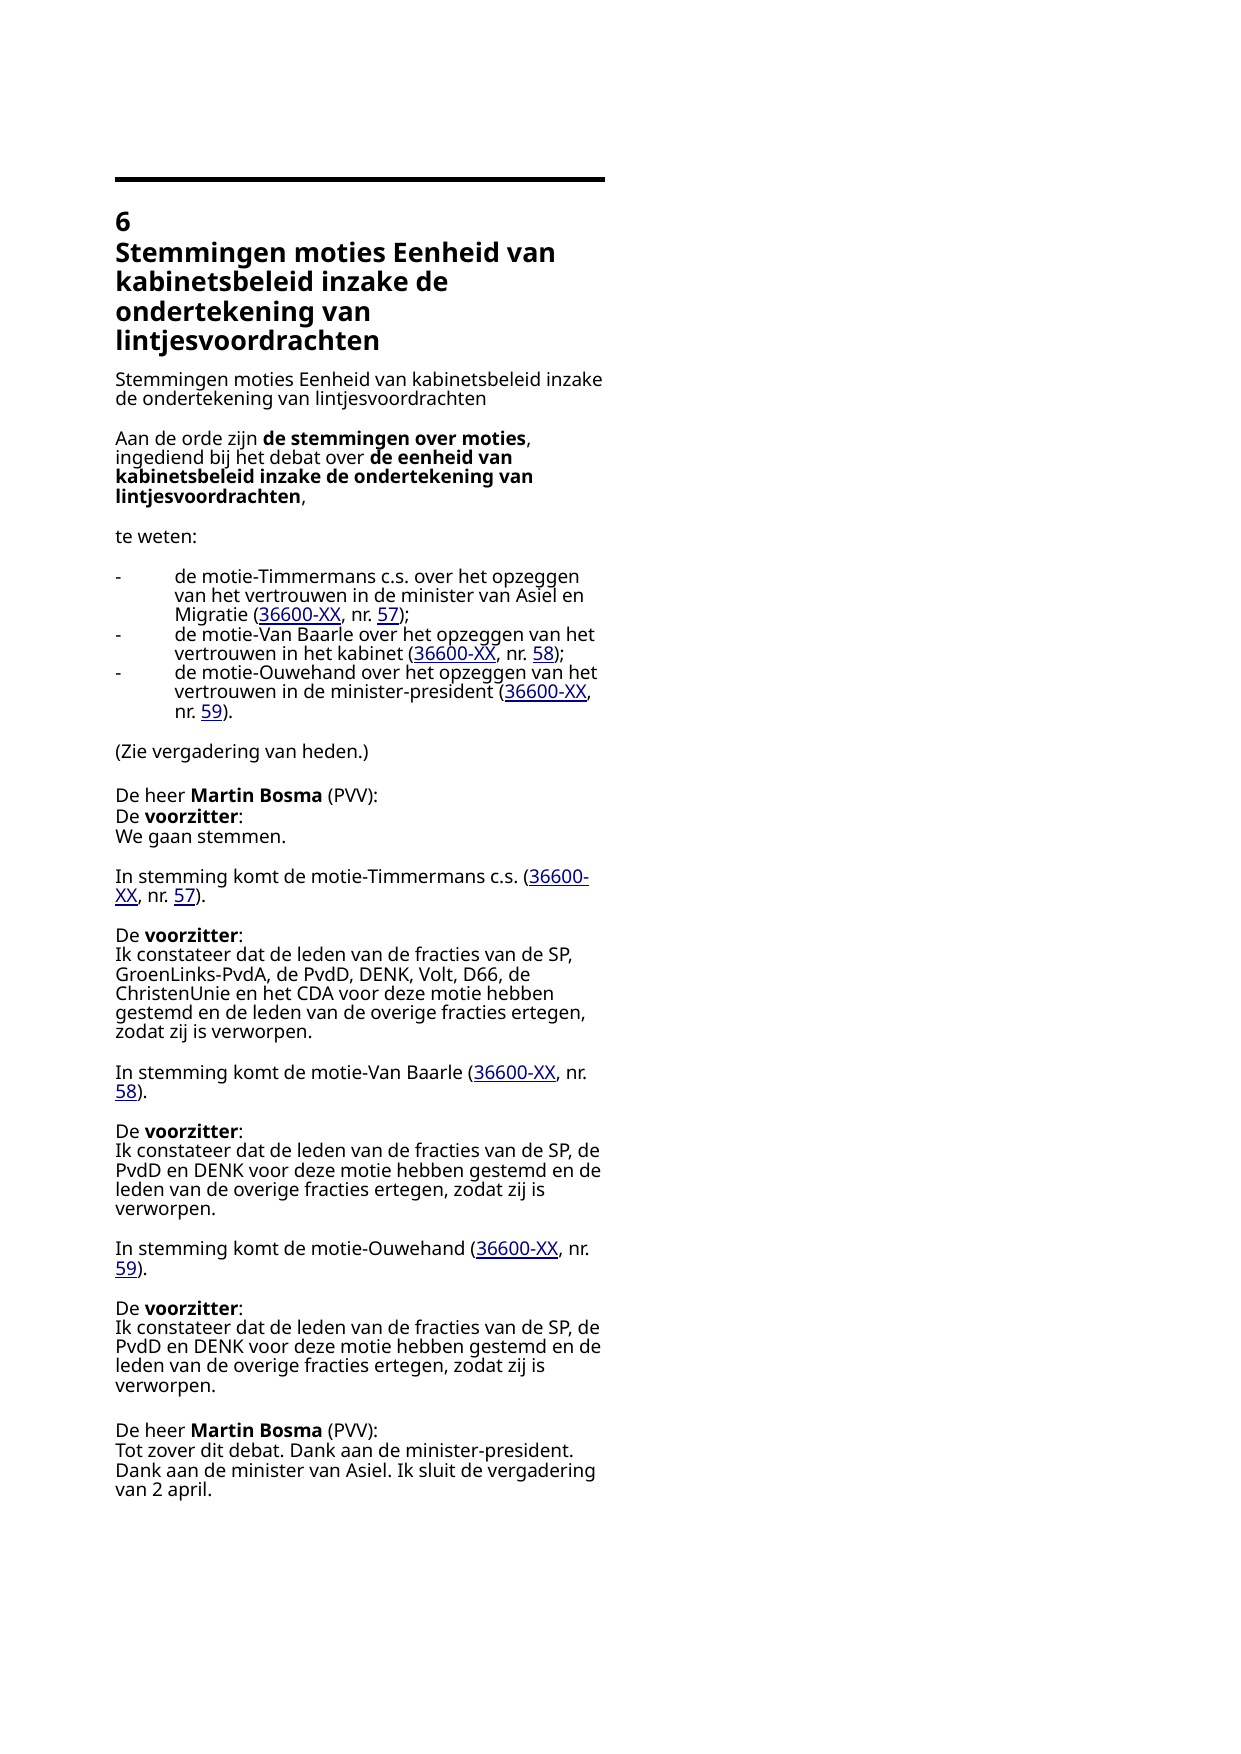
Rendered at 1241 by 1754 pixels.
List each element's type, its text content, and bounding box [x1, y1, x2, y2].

text Stemmingen moties Eenheid van kabinetsbeleid inzake de ondertekening van lintjesvoordrachten [115, 239, 605, 371]
text De heer Martin Bosma (PVV): [115, 1417, 605, 1442]
text De voorzitter: [115, 927, 605, 946]
text 6 [115, 203, 605, 239]
list de motie-Ouwehand over het opzeggen van het vertrouwen in de minister-president (36600-XX, nr. 59). [115, 664, 605, 722]
text Stemmingen moties Eenheid van kabinetsbeleid inzake de ondertekening van lintjesvoordrachten [115, 371, 605, 409]
text We gaan stemmen. [115, 828, 605, 847]
text (Zie vergadering van heden.) [115, 743, 605, 762]
text Ik constateer dat de leden van de fracties van de SP, de PvdD en DENK voor deze motie hebben gestemd en de leden van de overige fracties ertegen, zodat zij is verworpen. [115, 1142, 605, 1219]
text Ik constateer dat de leden van de fracties van de SP, de PvdD en DENK voor deze motie hebben gestemd en de leden van de overige fracties ertegen, zodat zij is verworpen. [115, 1319, 605, 1396]
text In stemming komt de motie-Ouwehand (36600-XX, nr. 59). [115, 1240, 605, 1279]
text De heer Martin Bosma (PVV): [115, 783, 605, 808]
text De voorzitter: [115, 1123, 605, 1142]
text In stemming komt de motie-Timmermans c.s. (36600-XX, nr. 57). [115, 868, 605, 906]
text In stemming komt de motie-Van Baarle (36600-XX, nr. 58). [115, 1064, 605, 1102]
text De voorzitter: [115, 1299, 605, 1319]
text te weten: [115, 528, 605, 547]
list de motie-Timmermans c.s. over het opzeggen van het vertrouwen in de minister van Asiel en Migratie (36600-XX, nr. 57); [115, 568, 605, 626]
list de motie-Van Baarle over het opzeggen van het vertrouwen in het kabinet (36600-XX, nr. 58); [115, 626, 605, 664]
text Ik constateer dat de leden van de fracties van de SP, GroenLinks-PvdA, de PvdD, DENK, Volt, D66, de ChristenUnie en het CDA voor deze motie hebben gestemd en de leden van de overige fracties ertegen, zodat zij is verworpen. [115, 946, 605, 1043]
text Aan de orde zijn de stemmingen over moties, ingediend bij het debat over de eenheid van kabinetsbeleid inzake de ondertekening van lintjesvoordrachten, [115, 430, 605, 507]
text Tot zover dit debat. Dank aan de minister-president. Dank aan de minister van Asiel. Ik sluit de vergadering van 2 april. [115, 1442, 605, 1500]
text De voorzitter: [115, 808, 605, 828]
